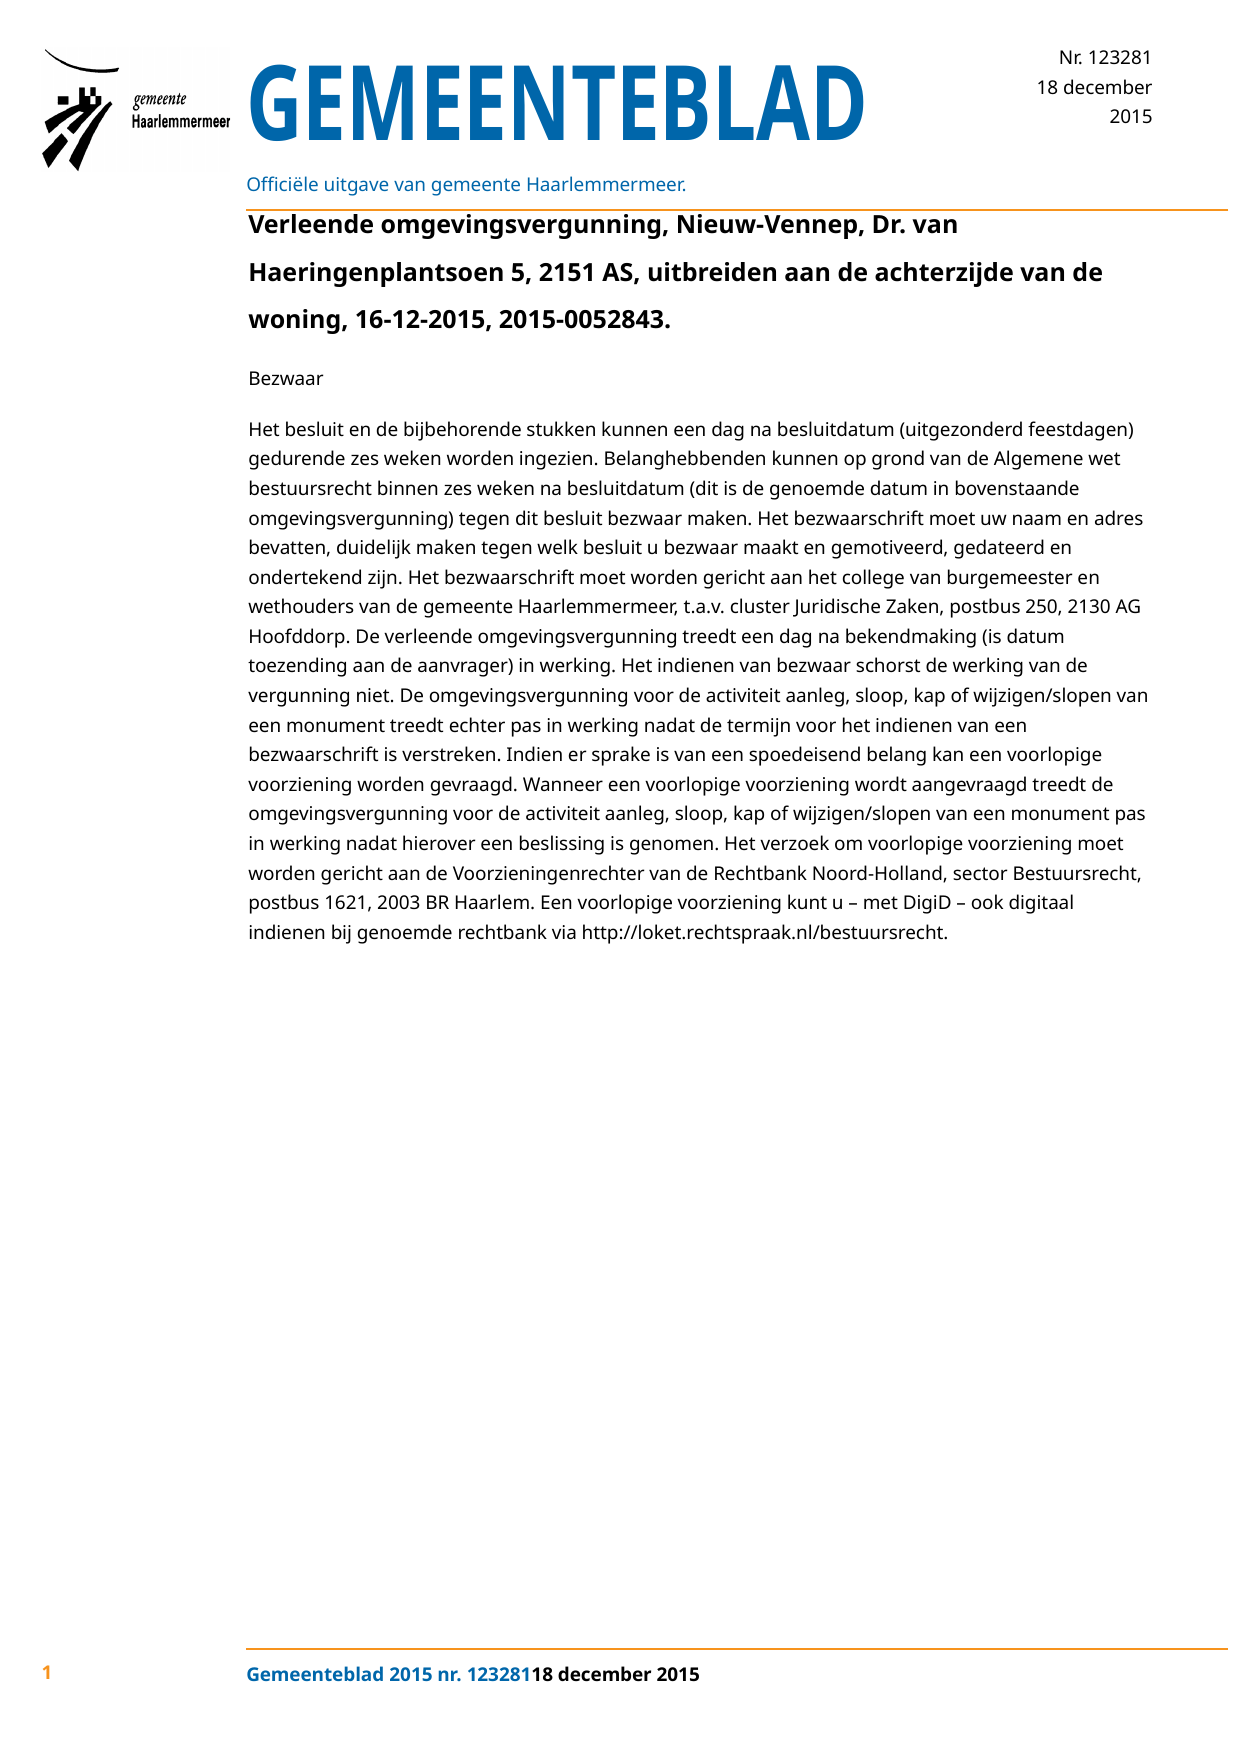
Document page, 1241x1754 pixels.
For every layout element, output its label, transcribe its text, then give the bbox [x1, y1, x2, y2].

text Bezwaar [248, 366, 1152, 391]
picture [41, 47, 231, 172]
text Het besluit en de bijbehorende stukken kunnen een dag na besluitdatum (uitgezonderd feestdagen) gedurende zes weken worden ingezien. Belanghebbenden kunnen op grond van de Algemene wet bestuursrecht binnen zes weken na besluitdatum (dit is de genoemde datum in bovenstaande omgevingsvergunning) tegen dit besluit bezwaar maken. Het bezwaarschrift moet uw naam en adres bevatten, duidelijk maken tegen welk besluit u bezwaar maakt en gemotiveerd, gedateerd en ondertekend zijn. Het bezwaarschrift moet worden gericht aan het college van burgemeester en wethouders van de gemeente Haarlemmermeer, t.a.v. cluster Juridische Zaken, postbus 250, 2130 AG Hoofddorp. De verleende omgevingsvergunning treedt een dag na bekendmaking (is datum toezending aan de aanvrager) in werking. Het indienen van bezwaar schorst de werking van de vergunning niet. De omgevingsvergunning voor de activiteit aanleg, sloop, kap of wijzigen/slopen van een monument treedt echter pas in werking nadat de termijn voor het indienen van een bezwaarschrift is verstreken. Indien er sprake is van een spoedeisend belang kan een voorlopige voorziening worden gevraagd. Wanneer een voorlopige voorziening wordt aangevraagd treedt de omgevingsvergunning voor de activiteit aanleg, sloop, kap of wijzigen/slopen van een monument pas in werking nadat hierover een beslissing is genomen. Het verzoek om voorlopige voorziening moet worden gericht aan de Voorzieningenrechter van de Rechtbank Noord-Holland, sector Bestuursrecht, postbus 1621, 2003 BR Haarlem. Een voorlopige voorziening kunt u – met DigiD – ook digitaal indienen bij genoemde rechtbank via http://loket.rechtspraak.nl/bestuursrecht. [248, 416, 1152, 944]
text Verleende omgevingsvergunning, Nieuw-Vennep, Dr. van Haeringenplantsoen 5, 2151 AS, uitbreiden aan de achterzijde van de woning, 16-12-2015, 2015-0052843. [248, 211, 1152, 336]
